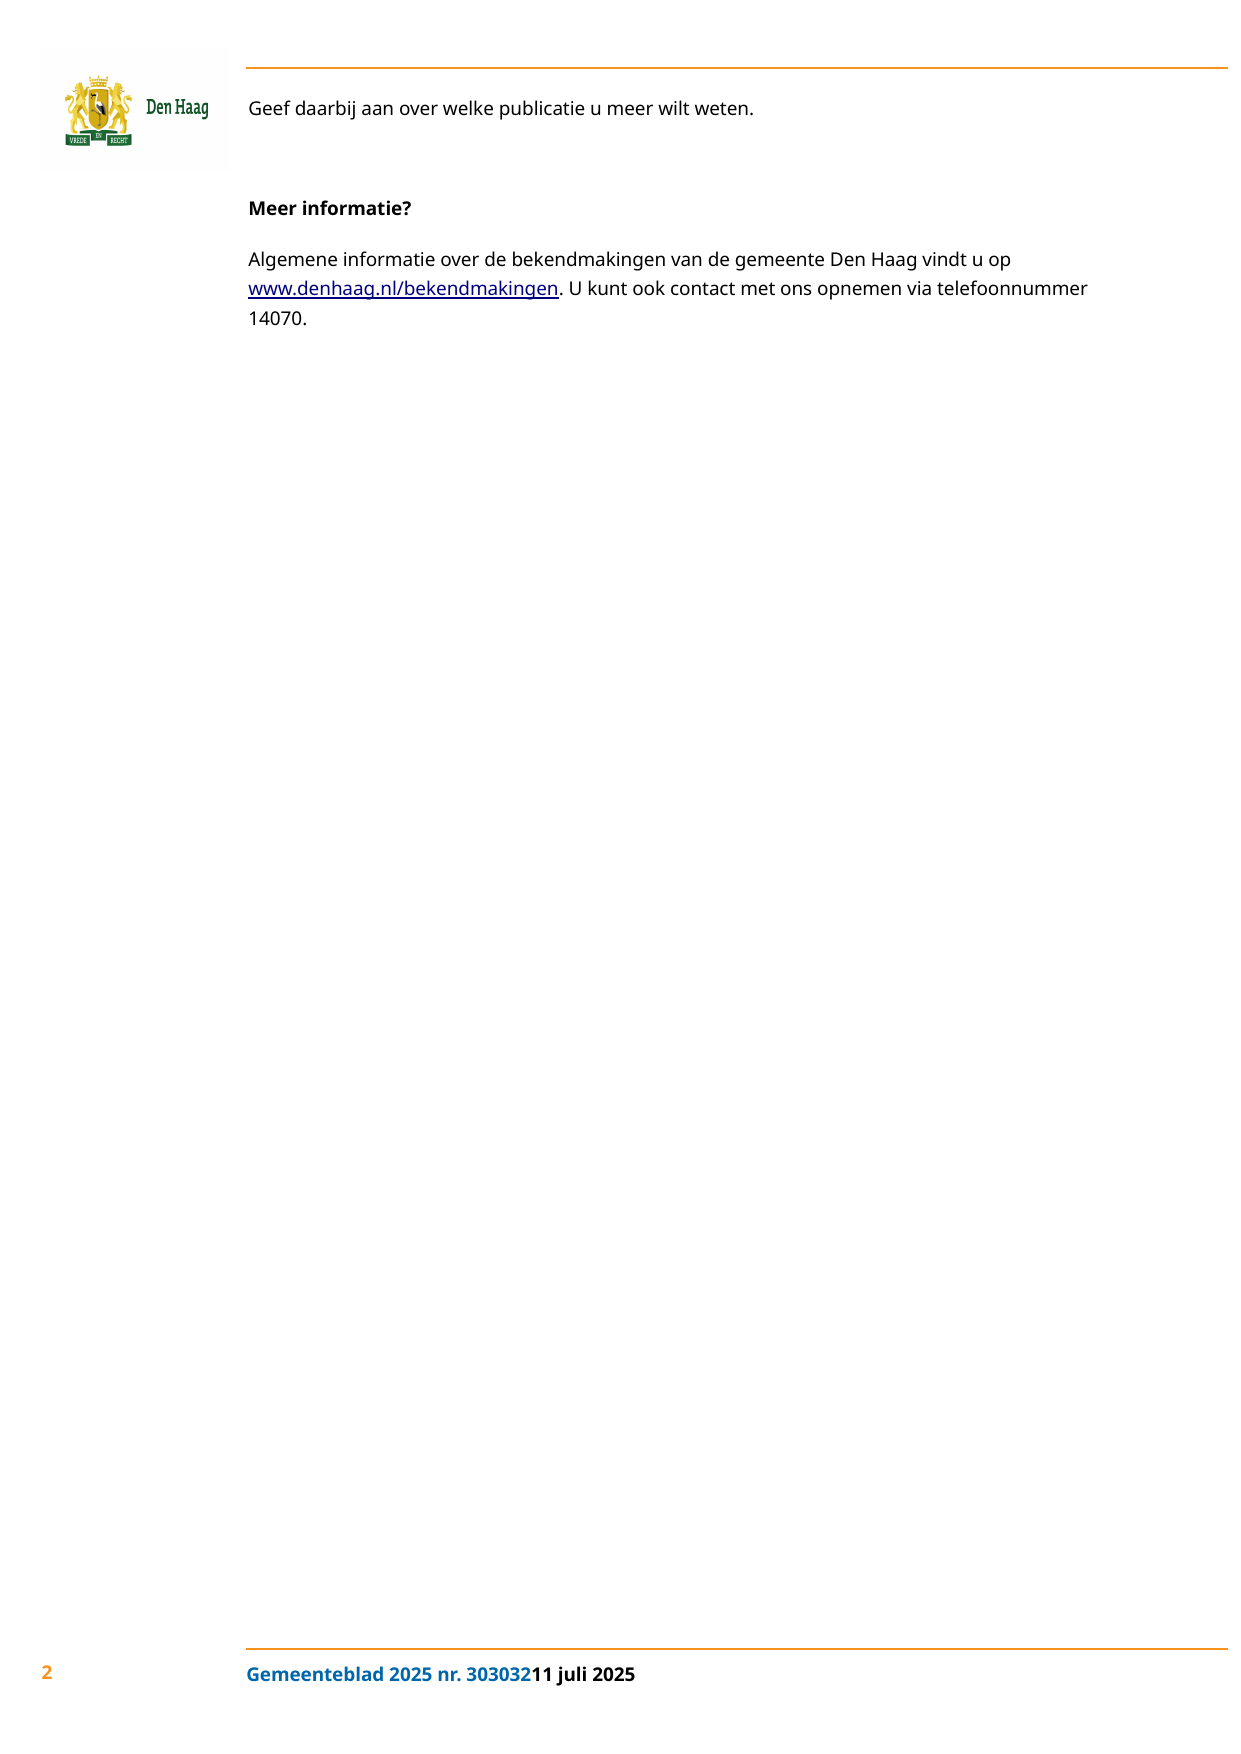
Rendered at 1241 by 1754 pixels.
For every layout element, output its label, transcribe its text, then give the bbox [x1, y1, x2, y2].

text Algemene informatie over de bekendmakingen van de gemeente Den Haag vindt u op www.denhaag.nl/bekendmakingen. U kunt ook contact met ons opnemen via telefoonnummer 14070. [248, 246, 1152, 331]
text Meer informatie? [248, 196, 1152, 221]
picture [41, 47, 231, 172]
text Geef daarbij aan over welke publicatie u meer wilt weten. [248, 95, 1152, 121]
